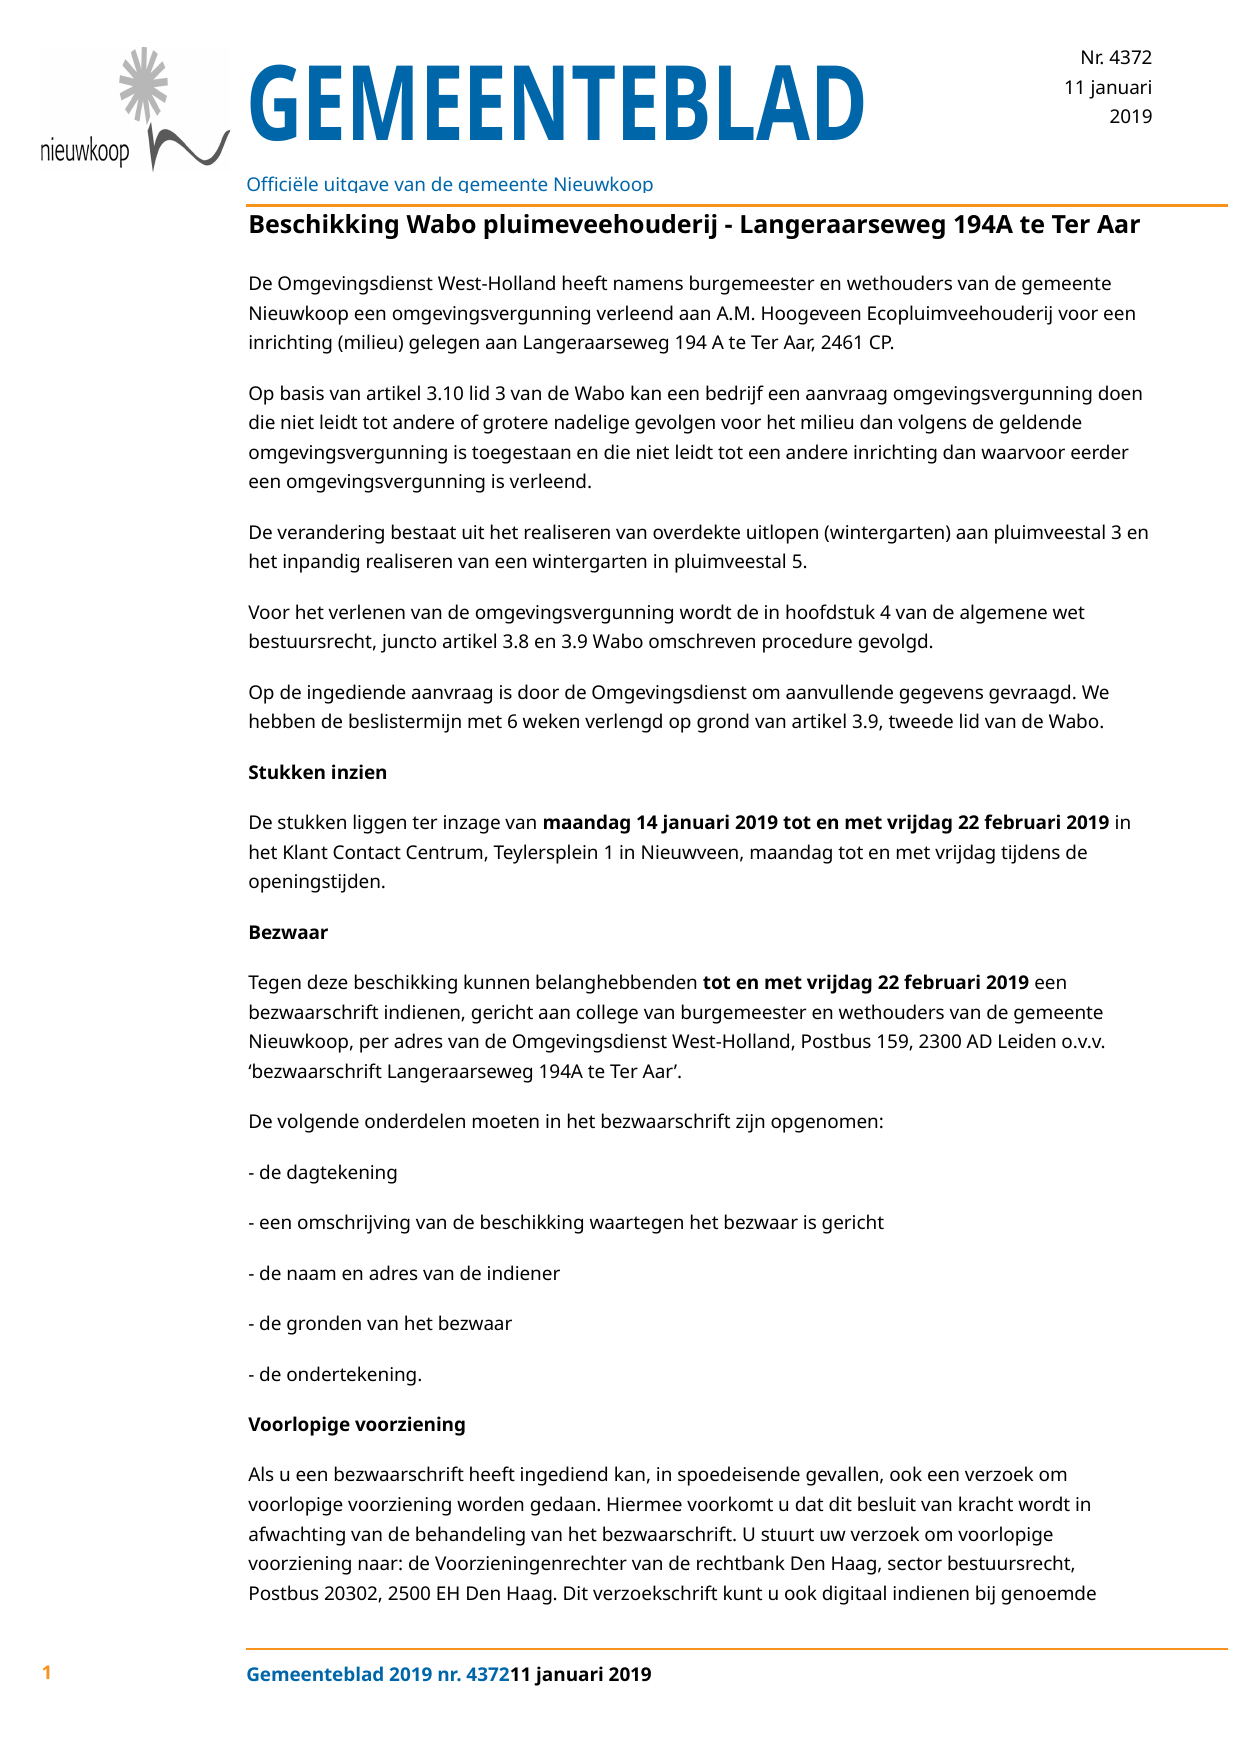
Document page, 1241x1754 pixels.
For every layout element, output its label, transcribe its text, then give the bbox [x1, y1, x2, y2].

text - de naam en adres van de indiener [248, 1260, 1152, 1286]
picture [41, 47, 231, 172]
text Op de ingediende aanvraag is door de Omgevingsdienst om aanvullende gegevens gevraagd. We hebben de beslistermijn met 6 weken verlengd op grond van artikel 3.9, tweede lid van de Wabo. [248, 679, 1152, 734]
text Voorlopige voorziening [248, 1411, 1152, 1437]
text Tegen deze beschikking kunnen belanghebbenden tot en met vrijdag 22 februari 2019 een bezwaarschrift indienen, gericht aan college van burgemeester en wethouders van de gemeente Nieuwkoop, per adres van de Omgevingsdienst West-Holland, Postbus 159, 2300 AD Leiden o.v.v. ‘bezwaarschrift Langeraarseweg 194A te Ter Aar’. [248, 969, 1152, 1084]
text De volgende onderdelen moeten in het bezwaarschrift zijn opgenomen: [248, 1109, 1152, 1134]
text - de ondertekening. [248, 1361, 1152, 1386]
text De verandering bestaat uit het realiseren van overdekte uitlopen (wintergarten) aan pluimveestal 3 en het inpandig realiseren van een wintergarten in pluimveestal 5. [248, 519, 1152, 574]
text - de dagtekening [248, 1159, 1152, 1185]
text Voor het verlenen van de omgevingsvergunning wordt de in hoofdstuk 4 van de algemene wet bestuursrecht, juncto artikel 3.8 en 3.9 Wabo omschreven procedure gevolgd. [248, 599, 1152, 654]
text Op basis van artikel 3.10 lid 3 van de Wabo kan een bedrijf een aanvraag omgevingsvergunning doen die niet leidt tot andere of grotere nadelige gevolgen voor het milieu dan volgens de geldende omgevingsvergunning is toegestaan en die niet leidt tot een andere inrichting dan waarvoor eerder een omgevingsvergunning is verleend. [248, 380, 1152, 494]
text De Omgevingsdienst West-Holland heeft namens burgemeester en wethouders van de gemeente Nieuwkoop een omgevingsvergunning verleend aan A.M. Hoogeveen Ecopluimveehouderij voor een inrichting (milieu) gelegen aan Langeraarseweg 194 A te Ter Aar, 2461 CP. [248, 270, 1152, 355]
text - de gronden van het bezwaar [248, 1310, 1152, 1336]
text De stukken liggen ter inzage van maandag 14 januari 2019 tot en met vrijdag 22 februari 2019 in het Klant Contact Centrum, Teylersplein 1 in Nieuwveen, maandag tot en met vrijdag tijdens de openingstijden. [248, 809, 1152, 894]
text Als u een bezwaarschrift heeft ingediend kan, in spoedeisende gevallen, ook een verzoek om voorlopige voorziening worden gedaan. Hiermee voorkomt u dat dit besluit van kracht wordt in afwachting van de behandeling van het bezwaarschrift. U stuurt uw verzoek om voorlopige voorziening naar: de Voorzieningenrechter van de rechtbank Den Haag, sector bestuursrecht, Postbus 20302, 2500 EH Den Haag. Dit verzoekschrift kunt u ook digitaal indienen bij genoemde [248, 1462, 1152, 1606]
text Bezwaar [248, 919, 1152, 945]
text Stukken inzien [248, 759, 1152, 785]
text Beschikking Wabo pluimeveehouderij - Langeraarseweg 194A te Ter Aar [248, 207, 1152, 241]
text - een omschrijving van de beschikking waartegen het bezwaar is gericht [248, 1209, 1152, 1235]
